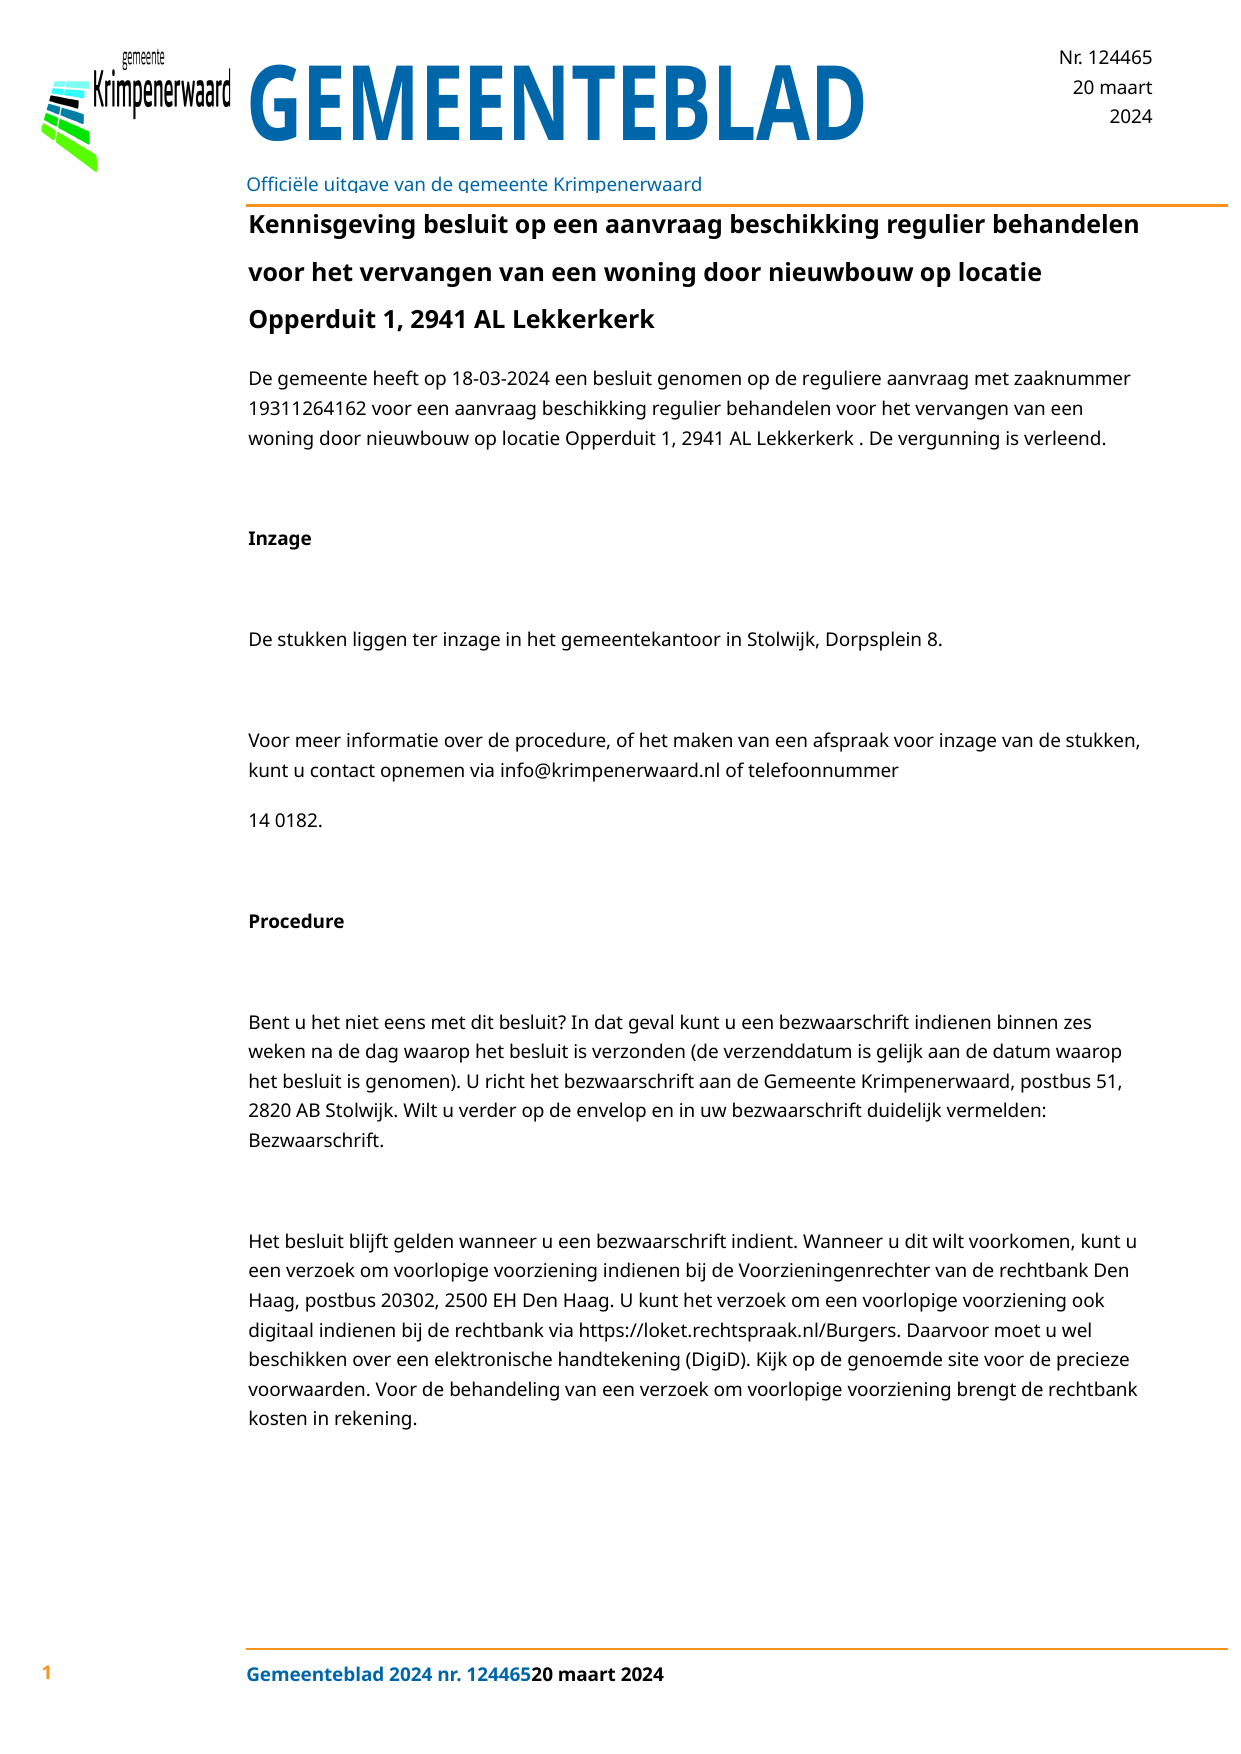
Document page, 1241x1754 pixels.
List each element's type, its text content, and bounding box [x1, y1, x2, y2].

text 14 0182. [248, 807, 1152, 833]
text Inzage [248, 526, 1152, 551]
text Procedure [248, 908, 1152, 934]
text De stukken liggen ter inzage in het gemeentekantoor in Stolwijk, Dorpsplein 8. [248, 626, 1152, 652]
text De gemeente heeft op 18-03-2024 een besluit genomen op de reguliere aanvraag met zaaknummer 19311264162 voor een aanvraag beschikking regulier behandelen voor het vervangen van een woning door nieuwbouw op locatie Opperduit 1, 2941 AL Lekkerkerk . De vergunning is verleend. [248, 366, 1152, 450]
text Bent u het niet eens met dit besluit? In dat geval kunt u een bezwaarschrift indienen binnen zes weken na de dag waarop het besluit is verzonden (de verzenddatum is gelijk aan de datum waarop het besluit is genomen). U richt het bezwaarschrift aan de Gemeente Krimpenerwaard, postbus 51, 2820 AB Stolwijk. Wilt u verder op de envelop en in uw bezwaarschrift duidelijk vermelden: Bezwaarschrift. [248, 1009, 1152, 1153]
picture [41, 47, 231, 172]
text Kennisgeving besluit op een aanvraag beschikking regulier behandelen voor het vervangen van een woning door nieuwbouw op locatie Opperduit 1, 2941 AL Lekkerkerk [248, 207, 1152, 336]
text Het besluit blijft gelden wanneer u een bezwaarschrift indient. Wanneer u dit wilt voorkomen, kunt u een verzoek om voorlopige voorziening indienen bij de Voorzieningenrechter van de rechtbank Den Haag, postbus 20302, 2500 EH Den Haag. U kunt het verzoek om een voorlopige voorziening ook digitaal indienen bij de rechtbank via https://loket.rechtspraak.nl/Burgers. Daarvoor moet u wel beschikken over een elektronische handtekening (DigiD). Kijk op de genoemde site voor de precieze voorwaarden. Voor de behandeling van een verzoek om voorlopige voorziening brengt de rechtbank kosten in rekening. [248, 1228, 1152, 1431]
text Voor meer informatie over de procedure, of het maken van een afspraak voor inzage van de stukken, kunt u contact opnemen via info@krimpenerwaard.nl of telefoonnummer [248, 727, 1152, 782]
